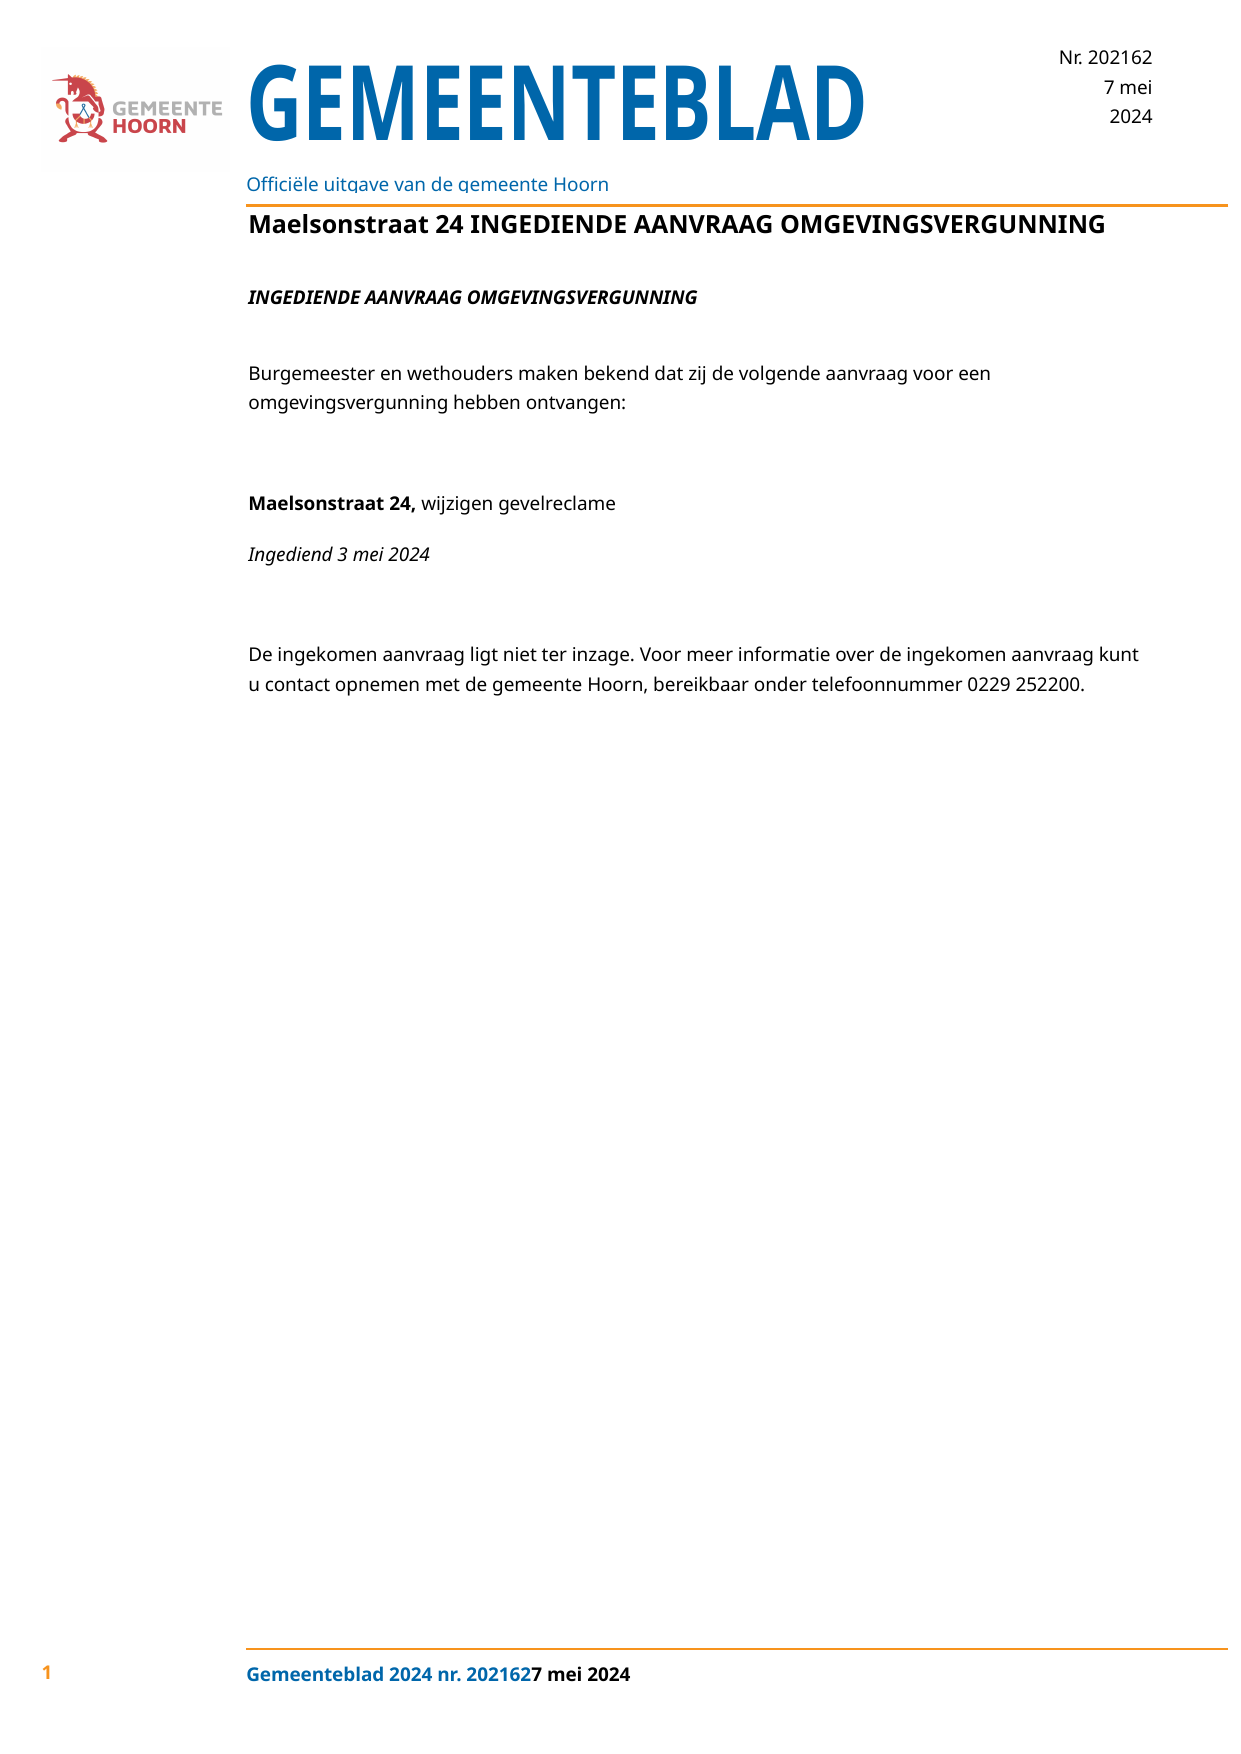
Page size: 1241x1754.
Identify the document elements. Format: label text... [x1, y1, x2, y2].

text INGEDIENDE AANVRAAG OMGEVINGSVERGUNNING [248, 284, 1152, 309]
text Ingediend 3 mei 2024 [248, 541, 1152, 567]
picture [41, 47, 231, 172]
text Maelsonstraat 24, wijzigen gevelreclame [248, 490, 1152, 516]
text Maelsonstraat 24 INGEDIENDE AANVRAAG OMGEVINGSVERGUNNING [248, 207, 1152, 241]
text De ingekomen aanvraag ligt niet ter inzage. Voor meer informatie over de ingekomen aanvraag kunt u contact opnemen met de gemeente Hoorn, bereikbaar onder telefoonnummer 0229 252200. [248, 642, 1152, 697]
text Burgemeester en wethouders maken bekend dat zij de volgende aanvraag voor een omgevingsvergunning hebben ontvangen: [248, 360, 1152, 415]
